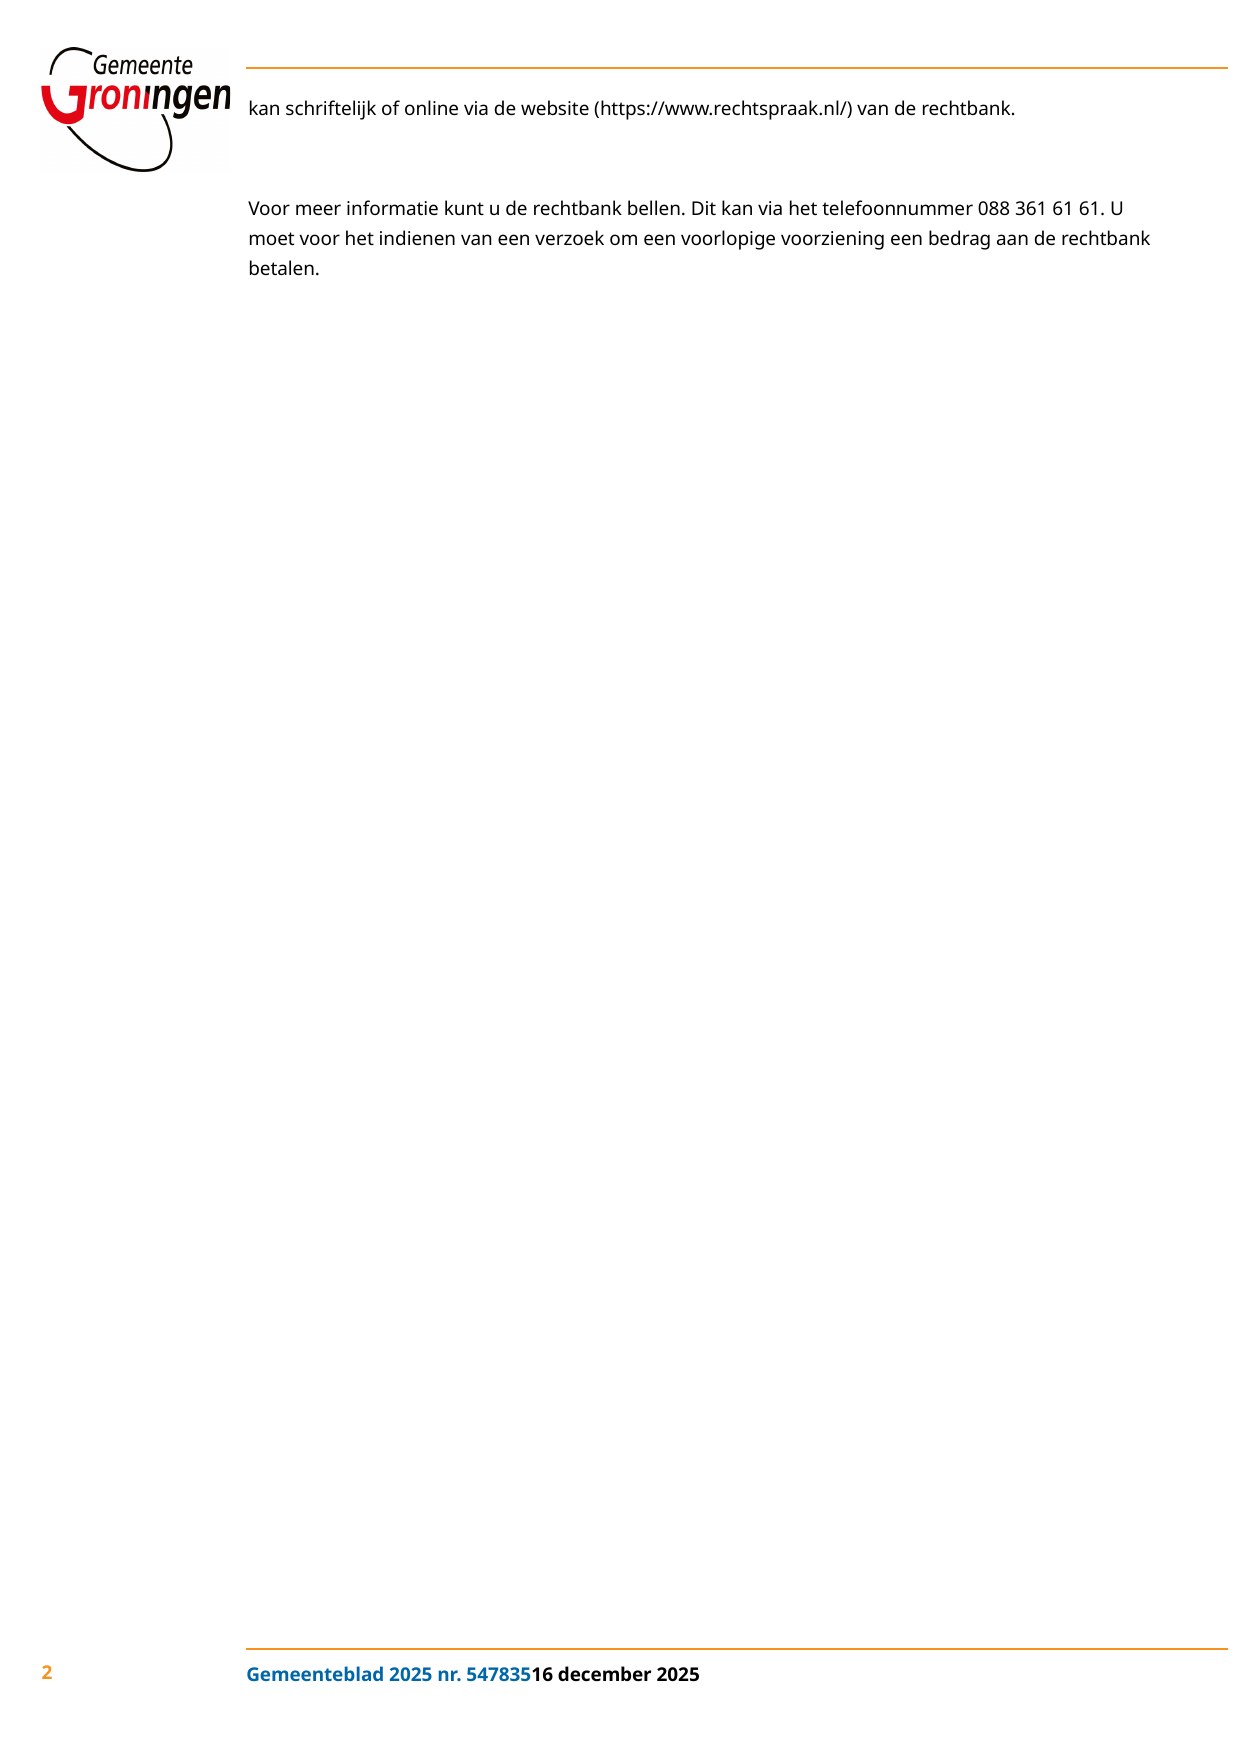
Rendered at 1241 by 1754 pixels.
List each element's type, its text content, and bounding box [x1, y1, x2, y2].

text kan schriftelijk of online via de website (https://www.rechtspraak.nl/) van de rechtbank. [248, 95, 1152, 121]
picture [41, 47, 231, 172]
text Voor meer informatie kunt u de rechtbank bellen. Dit kan via het telefoonnummer 088 361 61 61. U moet voor het indienen van een verzoek om een voorlopige voorziening een bedrag aan de rechtbank betalen. [248, 196, 1152, 281]
